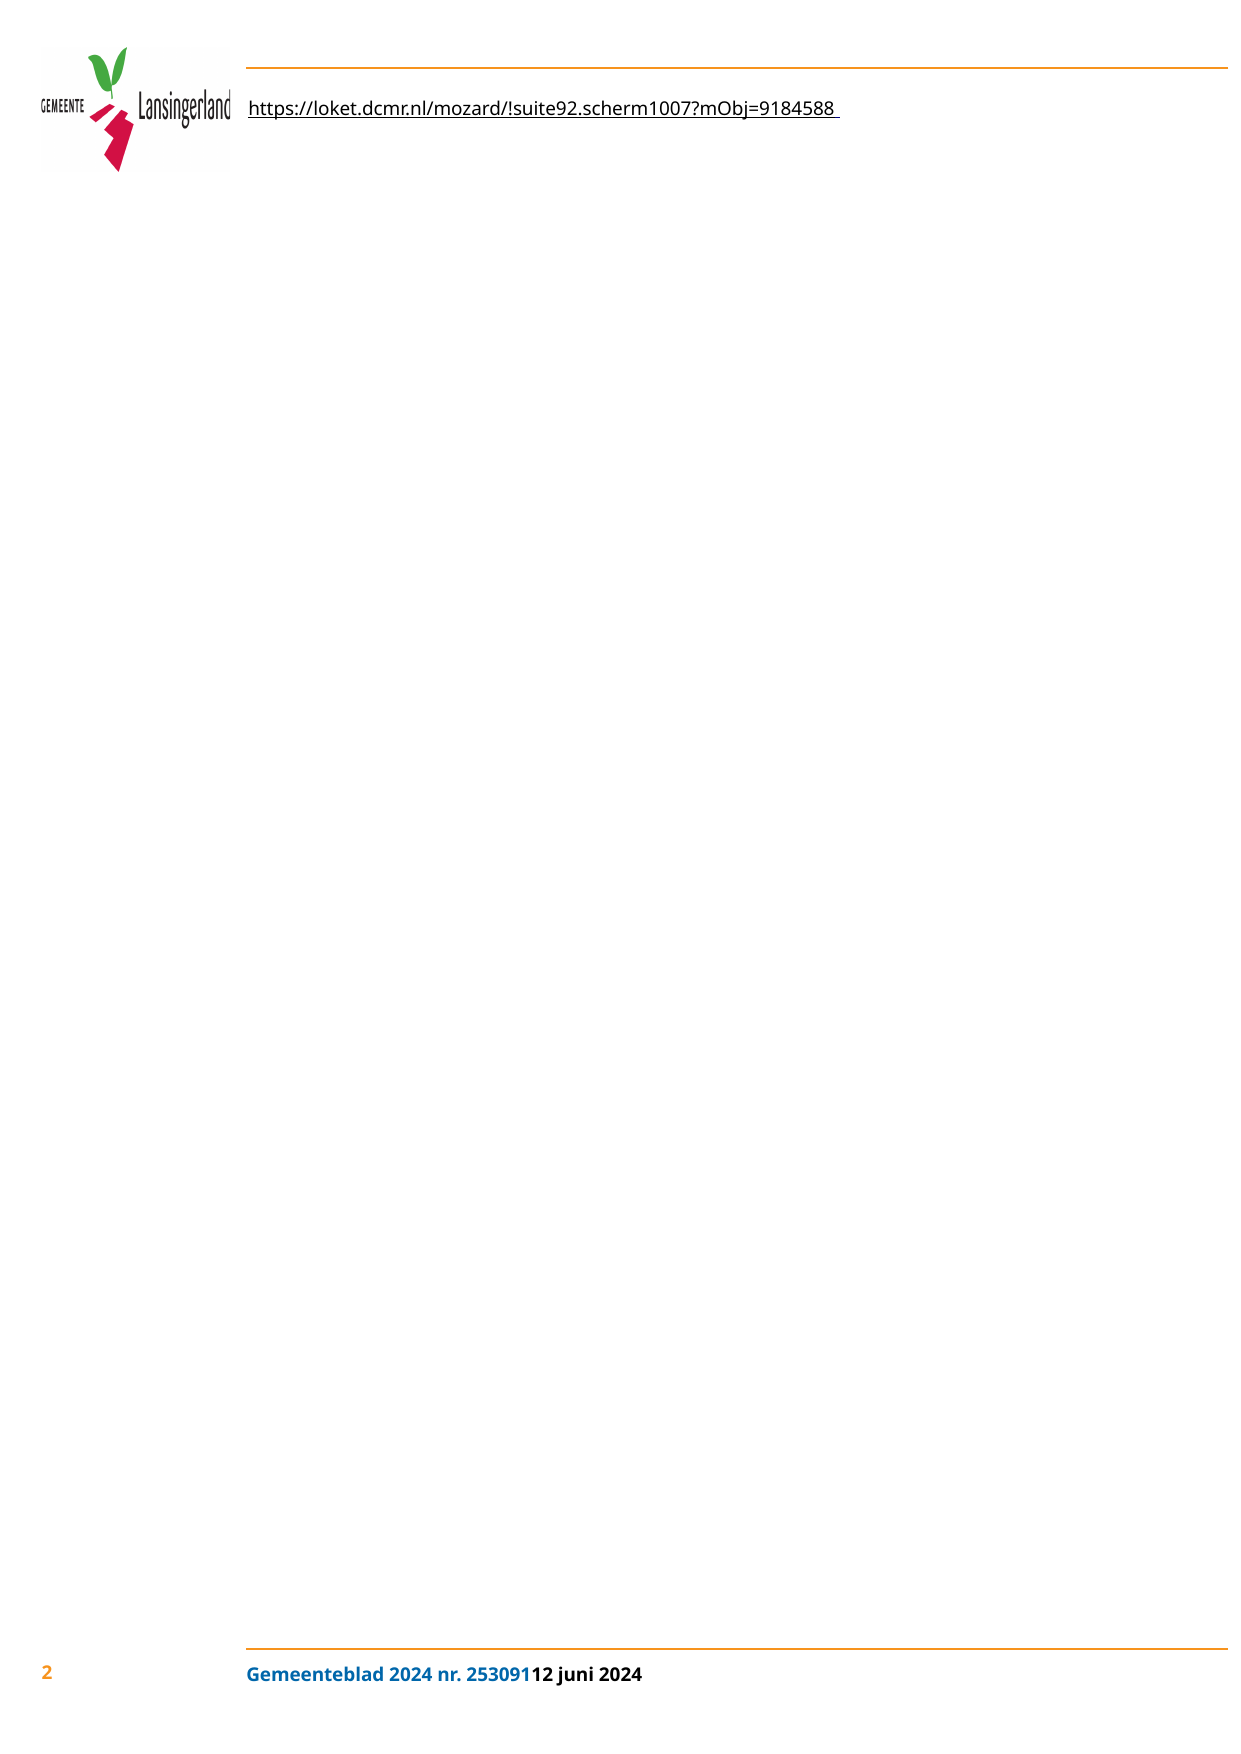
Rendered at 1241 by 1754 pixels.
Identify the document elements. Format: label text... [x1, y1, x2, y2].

picture [41, 47, 231, 172]
text https://loket.dcmr.nl/mozard/!suite92.scherm1007?mObj=9184588 [248, 95, 1152, 121]
